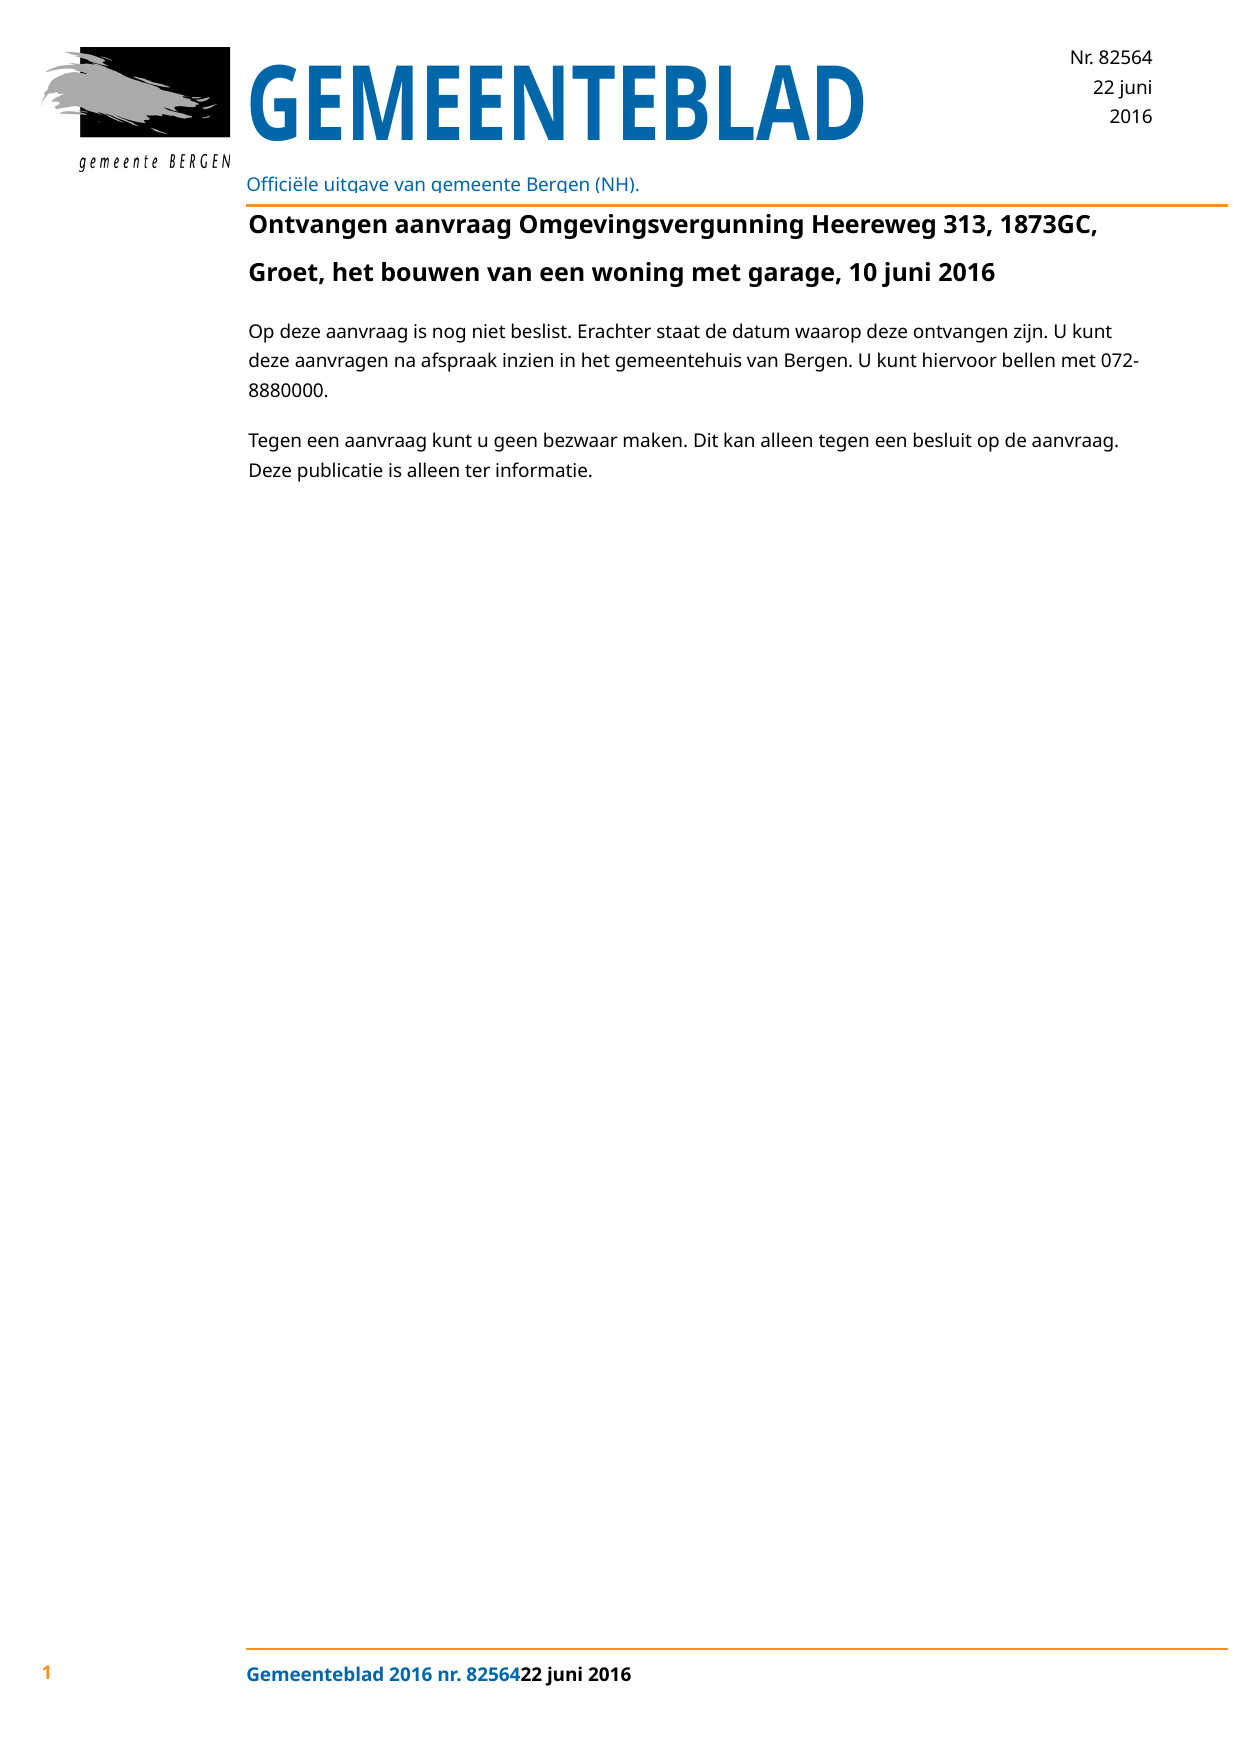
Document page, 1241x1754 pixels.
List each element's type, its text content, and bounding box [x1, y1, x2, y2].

text Ontvangen aanvraag Omgevingsvergunning Heereweg 313, 1873GC, Groet, het bouwen van een woning met garage, 10 juni 2016 [248, 207, 1152, 288]
text Tegen een aanvraag kunt u geen bezwaar maken. Dit kan alleen tegen een besluit op de aanvraag. Deze publicatie is alleen ter informatie. [248, 427, 1152, 483]
picture [41, 47, 231, 172]
text Op deze aanvraag is nog niet beslist. Erachter staat de datum waarop deze ontvangen zijn. U kunt deze aanvragen na afspraak inzien in het gemeentehuis van Bergen. U kunt hiervoor bellen met 072-8880000. [248, 318, 1152, 403]
